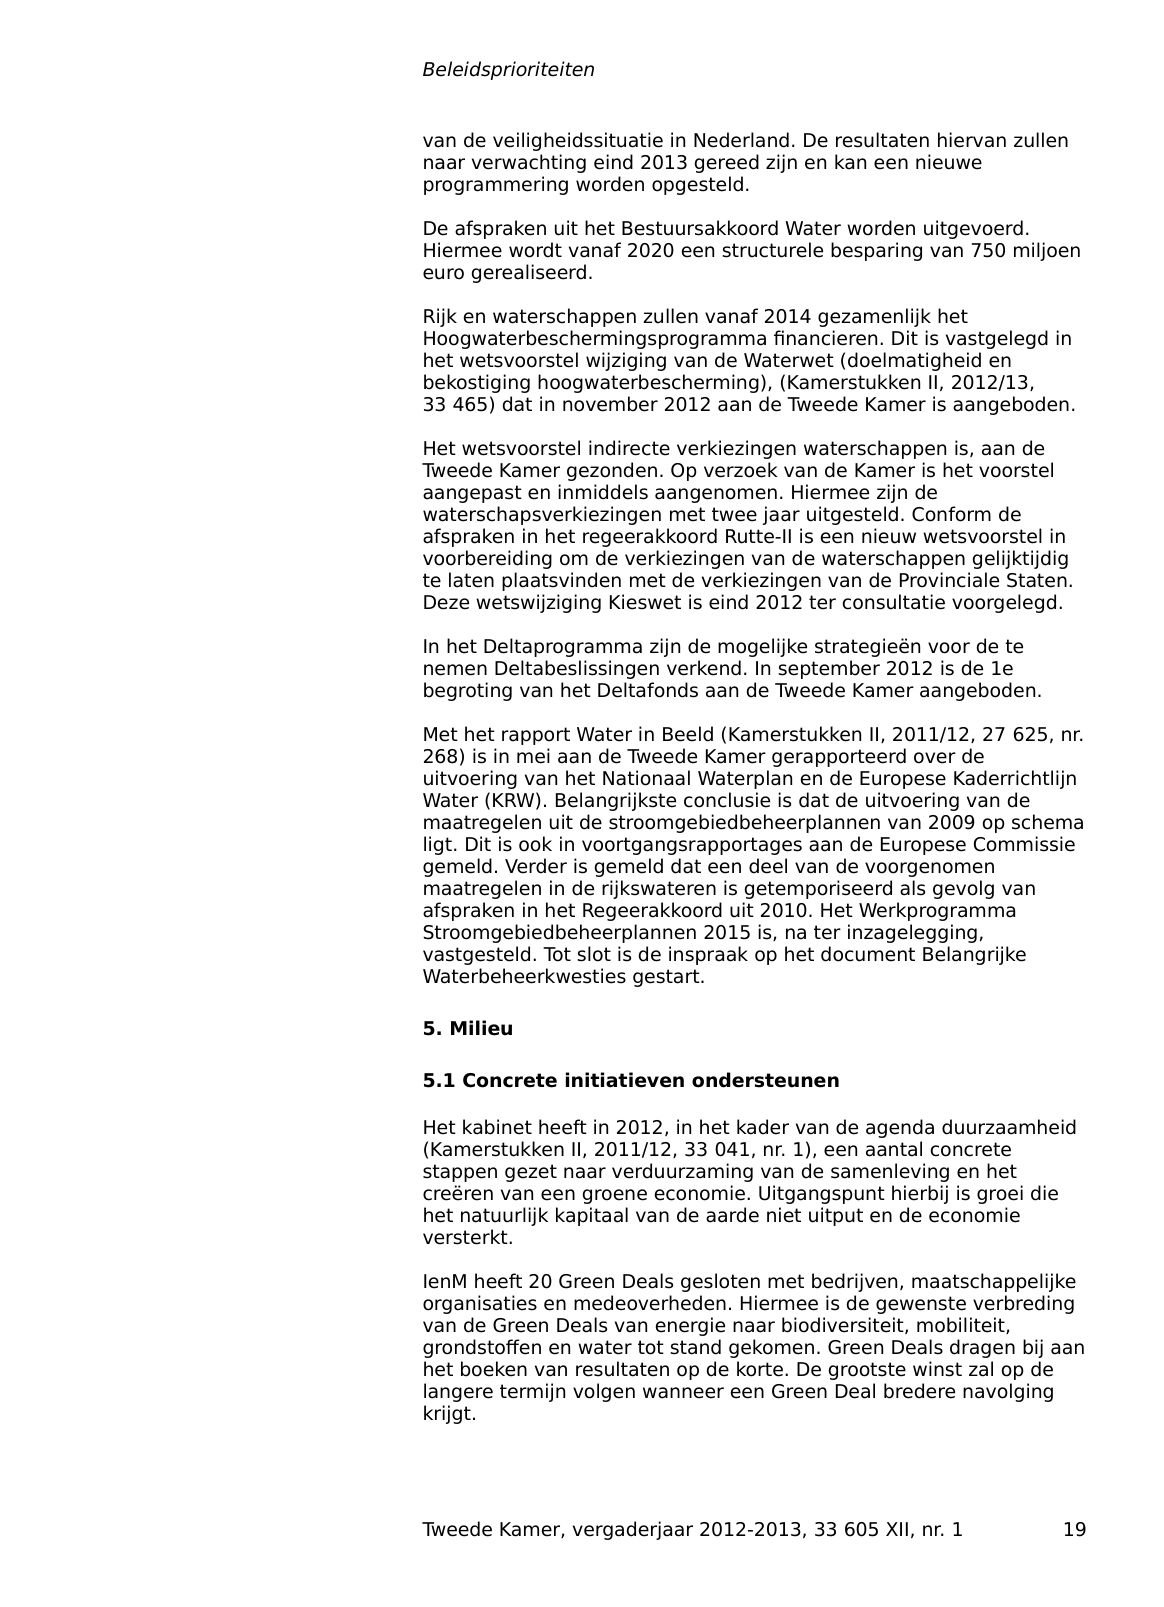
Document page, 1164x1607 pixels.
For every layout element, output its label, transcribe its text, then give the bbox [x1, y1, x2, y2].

text van de veiligheidssituatie in Nederland. De resultaten hiervan zullen naar verwachting eind 2013 gereed zijn en kan een nieuwe programmering worden opgesteld. [422, 130, 1087, 196]
subtitle 5. Milieu [422, 1018, 1087, 1040]
text Het kabinet heeft in 2012, in het kader van de agenda duurzaamheid (Kamerstukken II, 2011/12, 33 041, nr. 1), een aantal concrete stappen gezet naar verduurzaming van de samenleving en het creëren van een groene economie. Uitgangspunt hierbij is groei die het natuurlijk kapitaal van de aarde niet uitput en de economie versterkt. [422, 1117, 1087, 1249]
text In het Deltaprogramma zijn de mogelijke strategieën voor de te nemen Deltabeslissingen verkend. In september 2012 is de 1e begroting van het Deltafonds aan de Tweede Kamer aangeboden. [422, 636, 1087, 702]
text Rijk en waterschappen zullen vanaf 2014 gezamenlijk het Hoogwaterbeschermingsprogramma financieren. Dit is vastgelegd in het wetsvoorstel wijziging van de Waterwet (doelmatigheid en bekostiging hoogwaterbescherming), (Kamerstukken II, 2012/13, 33 465) dat in november 2012 aan de Tweede Kamer is aangeboden. [422, 306, 1087, 416]
text De afspraken uit het Bestuursakkoord Water worden uitgevoerd. Hiermee wordt vanaf 2020 een structurele besparing van 750 miljoen euro gerealiseerd. [422, 218, 1087, 284]
text Het wetsvoorstel indirecte verkiezingen waterschappen is, aan de Tweede Kamer gezonden. Op verzoek van de Kamer is het voorstel aangepast en inmiddels aangenomen. Hiermee zijn de waterschapsverkiezingen met twee jaar uitgesteld. Conform de afspraken in het regeerakkoord Rutte-II is een nieuw wetsvoorstel in voorbereiding om de verkiezingen van de waterschappen gelijktijdig te laten plaatsvinden met de verkiezingen van de Provinciale Staten. Deze wetswijziging Kieswet is eind 2012 ter consultatie voorgelegd. [422, 438, 1087, 614]
text IenM heeft 20 Green Deals gesloten met bedrijven, maatschappelijke organisaties en medeoverheden. Hiermee is de gewenste verbreding van de Green Deals van energie naar biodiversiteit, mobiliteit, grondstoffen en water tot stand gekomen. Green Deals dragen bij aan het boeken van resultaten op de korte. De grootste winst zal op de langere termijn volgen wanneer een Green Deal bredere navolging krijgt. [422, 1271, 1087, 1425]
text Met het rapport Water in Beeld (Kamerstukken II, 2011/12, 27 625, nr. 268) is in mei aan de Tweede Kamer gerapporteerd over de uitvoering van het Nationaal Waterplan en de Europese Kaderrichtlijn Water (KRW). Belangrijkste conclusie is dat de uitvoering van de maatregelen uit de stroomgebiedbeheerplannen van 2009 op schema ligt. Dit is ook in voortgangsrapportages aan de Europese Commissie gemeld. Verder is gemeld dat een deel van de voorgenomen maatregelen in de rijkswateren is getemporiseerd als gevolg van afspraken in het Regeerakkoord uit 2010. Het Werkprogramma Stroomgebiedbeheerplannen 2015 is, na ter inzagelegging, vastgesteld. Tot slot is de inspraak op het document Belangrijke Waterbeheerkwesties gestart. [422, 724, 1087, 988]
subtitle 5.1 Concrete initiatieven ondersteunen [422, 1070, 1087, 1092]
